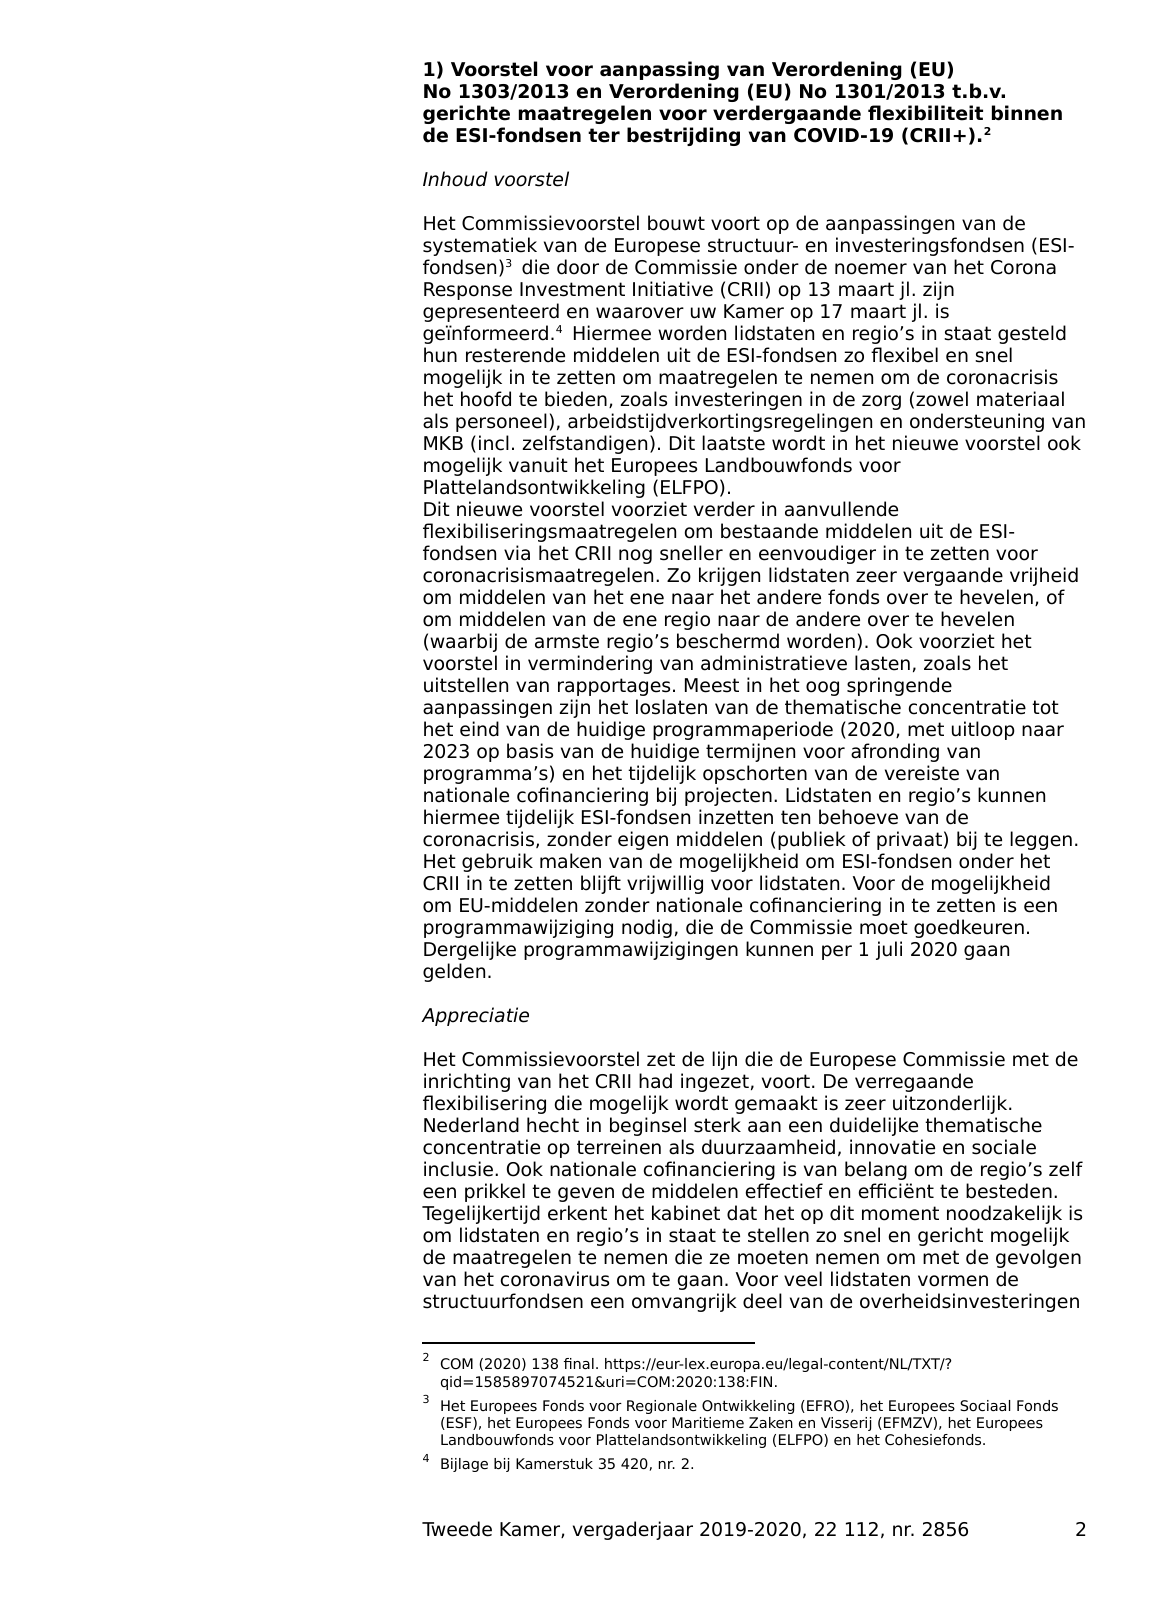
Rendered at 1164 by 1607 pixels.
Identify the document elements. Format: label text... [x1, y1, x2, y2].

subtitle Inhoud voorstel [422, 169, 1087, 191]
text Het Commissievoorstel zet de lijn die de Europese Commissie met de inrichting van het CRII had ingezet, voort. De verregaande flexibilisering die mogelijk wordt gemaakt is zeer uitzonderlijk. Nederland hecht in beginsel sterk aan een duidelijke thematische concentratie op terreinen als duurzaamheid, innovatie en sociale inclusie. Ook nationale cofinanciering is van belang om de regio’s zelf een prikkel te geven de middelen effectief en efficiënt te besteden. Tegelijkertijd erkent het kabinet dat het op dit moment noodzakelijk is om lidstaten en regio’s in staat te stellen zo snel en gericht mogelijk de maatregelen te nemen die ze moeten nemen om met de gevolgen van het coronavirus om te gaan. Voor veel lidstaten vormen de structuurfondsen een omvangrijk deel van de overheidsinvesteringen [422, 1049, 1087, 1313]
text Dit nieuwe voorstel voorziet verder in aanvullende flexibiliseringsmaatregelen om bestaande middelen uit de ESI-fondsen via het CRII nog sneller en eenvoudiger in te zetten voor coronacrisismaatregelen. Zo krijgen lidstaten zeer vergaande vrijheid om middelen van het ene naar het andere fonds over te hevelen, of om middelen van de ene regio naar de andere over te hevelen (waarbij de armste regio’s beschermd worden). Ook voorziet het voorstel in vermindering van administratieve lasten, zoals het uitstellen van rapportages. Meest in het oog springende aanpassingen zijn het loslaten van de thematische concentratie tot het eind van de huidige programmaperiode (2020, met uitloop naar 2023 op basis van de huidige termijnen voor afronding van programma’s) en het tijdelijk opschorten van de vereiste van nationale cofinanciering bij projecten. Lidstaten en regio’s kunnen hiermee tijdelijk ESI-fondsen inzetten ten behoeve van de coronacrisis, zonder eigen middelen (publiek of privaat) bij te leggen. Het gebruik maken van de mogelijkheid om ESI-fondsen onder het CRII in te zetten blijft vrijwillig voor lidstaten. Voor de mogelijkheid om EU-middelen zonder nationale cofinanciering in te zetten is een programmawijziging nodig, die de Commissie moet goedkeuren. Dergelijke programmawijzigingen kunnen per 1 juli 2020 gaan gelden. [422, 499, 1087, 983]
text Het Europees Fonds voor Regionale Ontwikkeling (EFRO), het Europees Sociaal Fonds (ESF), het Europees Fonds voor Maritieme Zaken en Visserij (EFMZV), het Europees Landbouwfonds voor Plattelandsontwikkeling (ELFPO) en het Cohesiefonds. [422, 1393, 1087, 1449]
subtitle Appreciatie [422, 1005, 1087, 1027]
text Het Commissievoorstel bouwt voort op de aanpassingen van de systematiek van de Europese structuur- en investeringsfondsen (ESI-fondsen) die door de Commissie onder de noemer van het Corona Response Investment Initiative (CRII) op 13 maart jl. zijn gepresenteerd en waarover uw Kamer op 17 maart jl. is geïnformeerd. Hiermee worden lidstaten en regio’s in staat gesteld hun resterende middelen uit de ESI-fondsen zo flexibel en snel mogelijk in te zetten om maatregelen te nemen om de coronacrisis het hoofd te bieden, zoals investeringen in de zorg (zowel materiaal als personeel), arbeidstijdverkortingsregelingen en ondersteuning van MKB (incl. zelfstandigen). Dit laatste wordt in het nieuwe voorstel ook mogelijk vanuit het Europees Landbouwfonds voor Plattelandsontwikkeling (ELFPO). [422, 213, 1087, 499]
text Bijlage bij Kamerstuk 35 420, nr. 2. [422, 1452, 1087, 1474]
text COM (2020) 138 final. https://eur-lex.europa.eu/legal-content/NL/TXT/?qid=1585897074521&uri=COM:2020:138:FIN. [422, 1352, 1087, 1391]
subtitle 1) Voorstel voor aanpassing van Verordening (EU) No 1303/2013 en Verordening (EU) No 1301/2013 t.b.v. gerichte maatregelen voor verdergaande flexibiliteit binnen de ESI-fondsen ter bestrijding van COVID-19 (CRII+). [422, 59, 1087, 147]
